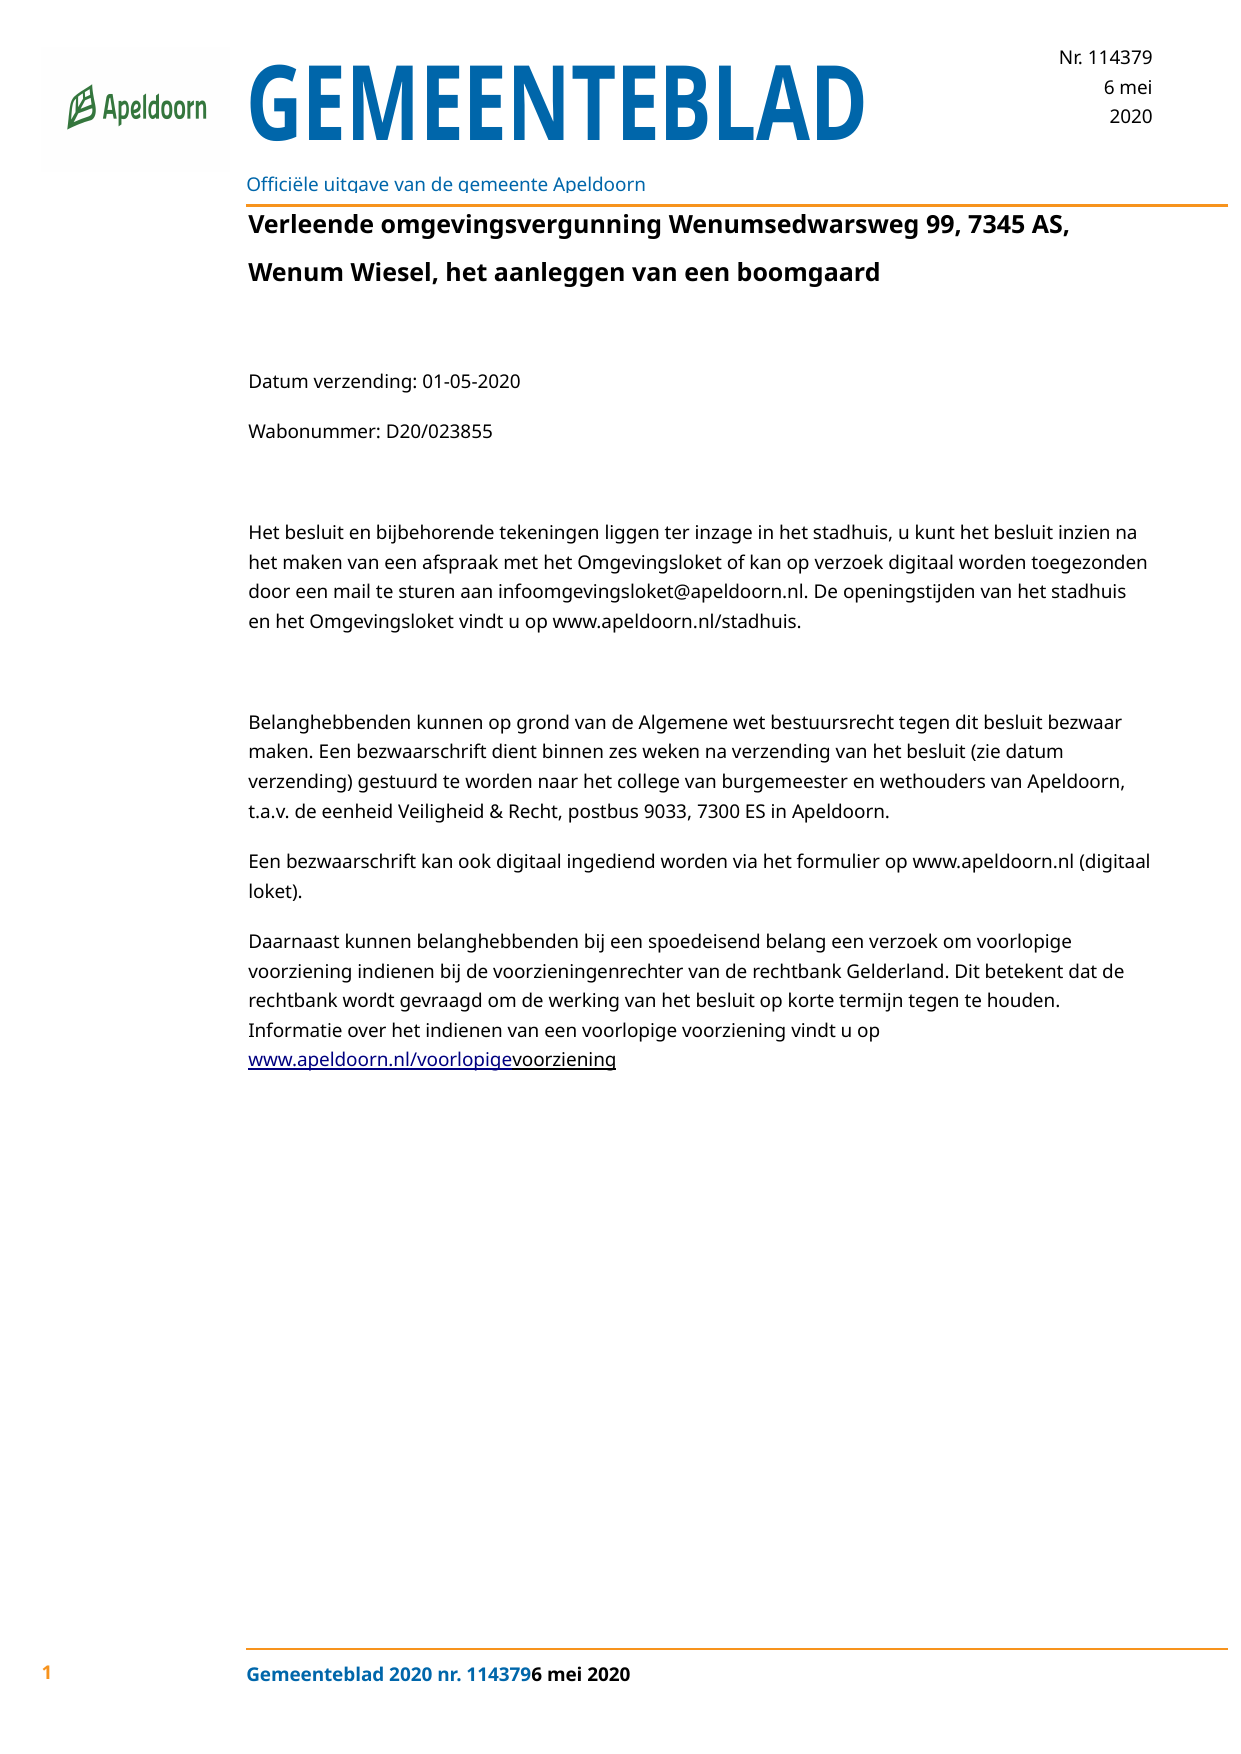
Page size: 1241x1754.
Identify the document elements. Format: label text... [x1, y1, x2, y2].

text Een bezwaarschrift kan ook digitaal ingediend worden via het formulier op www.apeldoorn.nl (digitaal loket). [248, 848, 1152, 904]
text Belanghebbenden kunnen op grond van de Algemene wet bestuursrecht tegen dit besluit bezwaar maken. Een bezwaarschrift dient binnen zes weken na verzending van het besluit (zie datum verzending) gestuurd te worden naar het college van burgemeester en wethouders van Apeldoorn, t.a.v. de eenheid Veiligheid & Recht, postbus 9033, 7300 ES in Apeldoorn. [248, 709, 1152, 824]
text Daarnaast kunnen belanghebbenden bij een spoedeisend belang een verzoek om voorlopige voorziening indienen bij de voorzieningenrechter van de rechtbank Gelderland. Dit betekent dat de rechtbank wordt gevraagd om de werking van het besluit op korte termijn tegen te houden. Informatie over het indienen van een voorlopige voorziening vindt u op www.apeldoorn.nl/voorlopigevoorziening [248, 928, 1152, 1072]
text Wabonummer: D20/023855 [248, 419, 1152, 444]
picture [41, 47, 231, 172]
text Het besluit en bijbehorende tekeningen liggen ter inzage in het stadhuis, u kunt het besluit inzien na het maken van een afspraak met het Omgevingsloket of kan op verzoek digitaal worden toegezonden door een mail te sturen aan infoomgevingsloket@apeldoorn.nl. De openingstijden van het stadhuis en het Omgevingsloket vindt u op www.apeldoorn.nl/stadhuis. [248, 519, 1152, 634]
text Verleende omgevingsvergunning Wenumsedwarsweg 99, 7345 AS, Wenum Wiesel, het aanleggen van een boomgaard [248, 207, 1152, 288]
text Datum verzending: 01-05-2020 [248, 368, 1152, 394]
